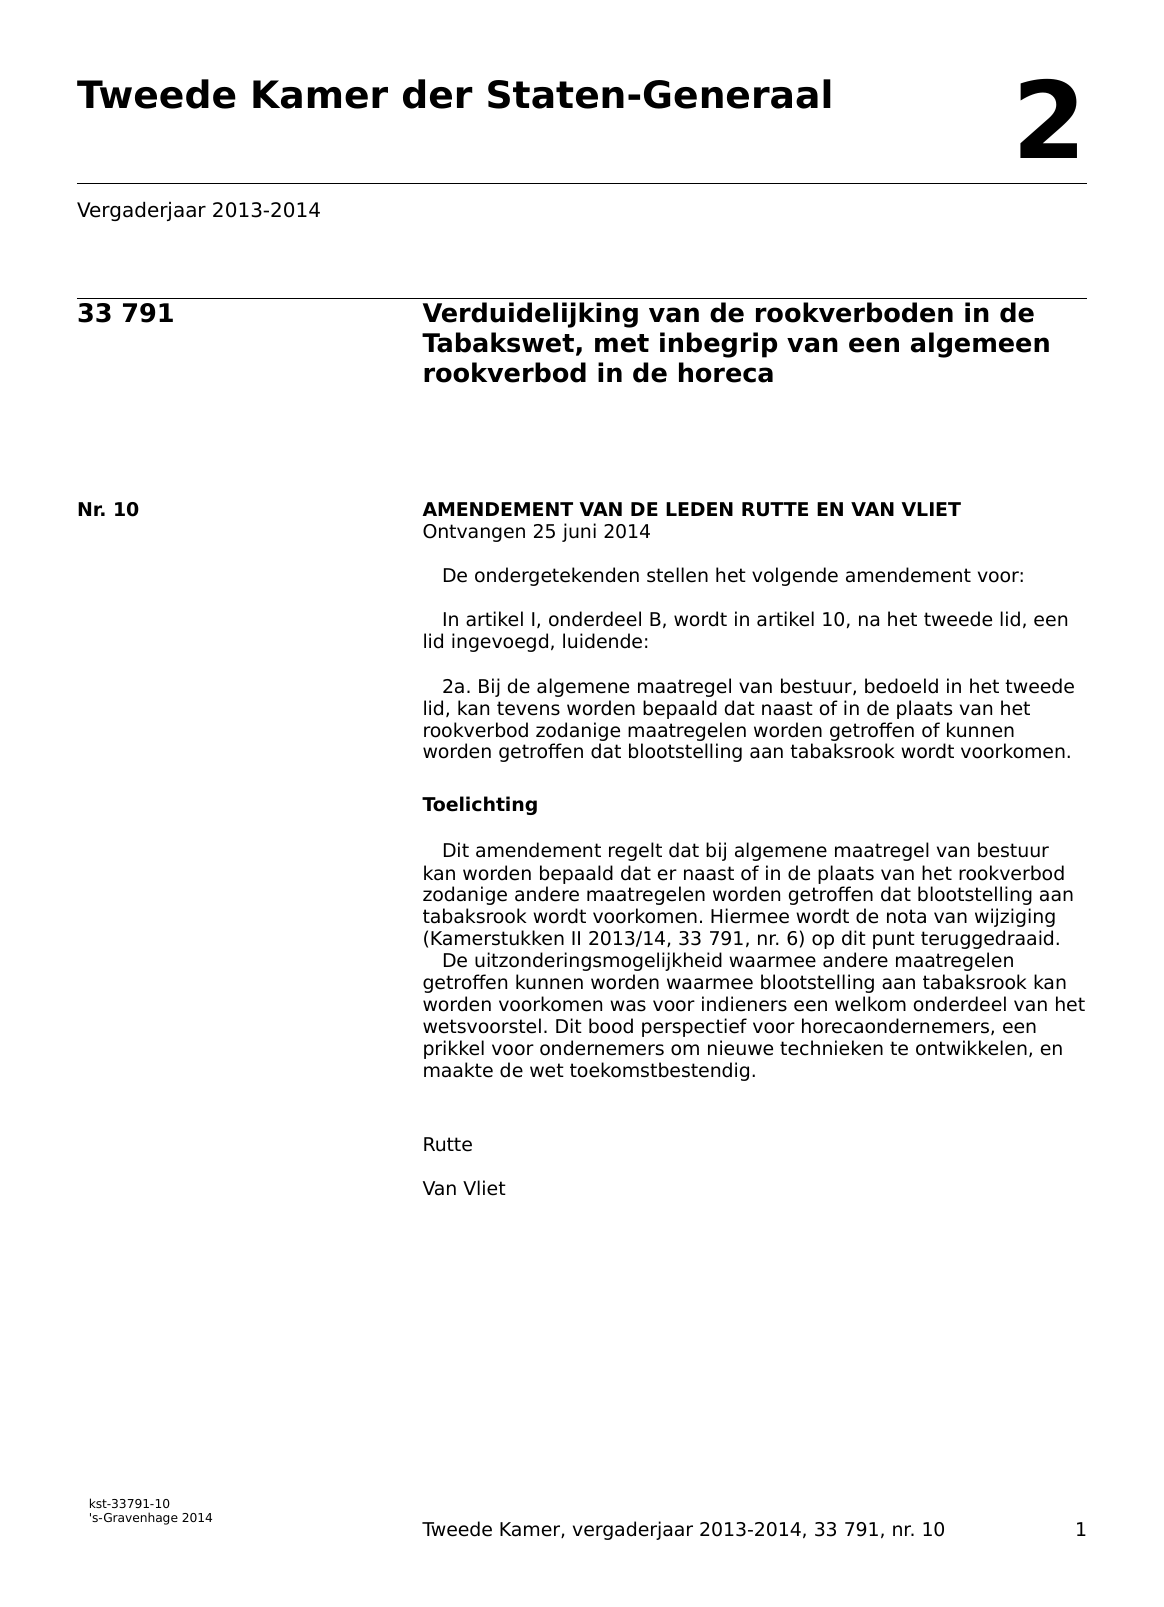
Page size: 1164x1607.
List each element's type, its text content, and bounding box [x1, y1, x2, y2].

text 's-Gravenhage 2014 [88, 1511, 323, 1525]
text De ondergetekenden stellen het volgende amendement voor: [422, 565, 1087, 587]
text Ontvangen 25 juni 2014 [422, 521, 1087, 543]
table_header Tweede Kamer der Staten-Generaal [77, 59, 886, 183]
text 2a. Bij de algemene maatregel van bestuur, bedoeld in het tweede lid, kan tevens worden bepaald dat naast of in de plaats van het rookverbod zodanige maatregelen worden getroffen of kunnen worden getroffen dat blootstelling aan tabaksrook wordt voorkomen. [422, 676, 1087, 763]
text Rutte Van Vliet [422, 1112, 1087, 1200]
subtitle 33 791 Verduidelijking van de rookverboden in de Tabakswet, met inbegrip van een algemeen rookverbod in de horeca [77, 299, 1087, 388]
subtitle Nr. 10 AMENDEMENT VAN DE LEDEN RUTTE EN VAN VLIET [77, 499, 1087, 521]
table_header 2 [886, 59, 1087, 183]
text In artikel I, onderdeel B, wordt in artikel 10, na het tweede lid, een lid ingevoegd, luidende: [422, 609, 1087, 653]
subtitle Toelichting [422, 793, 1087, 815]
text De uitzonderingsmogelijkheid waarmee andere maatregelen getroffen kunnen worden waarmee blootstelling aan tabaksrook kan worden voorkomen was voor indieners een welkom onderdeel van het wetsvoorstel. Dit bood perspectief voor horecaondernemers, een prikkel voor ondernemers om nieuwe technieken te ontwikkelen, en maakte de wet toekomstbestendig. [422, 950, 1087, 1082]
table_cell Vergaderjaar 2013-2014 [77, 184, 1087, 298]
text kst-33791-10 [88, 1497, 323, 1511]
text Dit amendement regelt dat bij algemene maatregel van bestuur kan worden bepaald dat er naast of in de plaats van het rookverbod zodanige andere maatregelen worden getroffen dat blootstelling aan tabaksrook wordt voorkomen. Hiermee wordt de nota van wijziging (Kamerstukken II 2013/14, 33 791, nr. 6) op dit punt teruggedraaid. [422, 840, 1087, 950]
